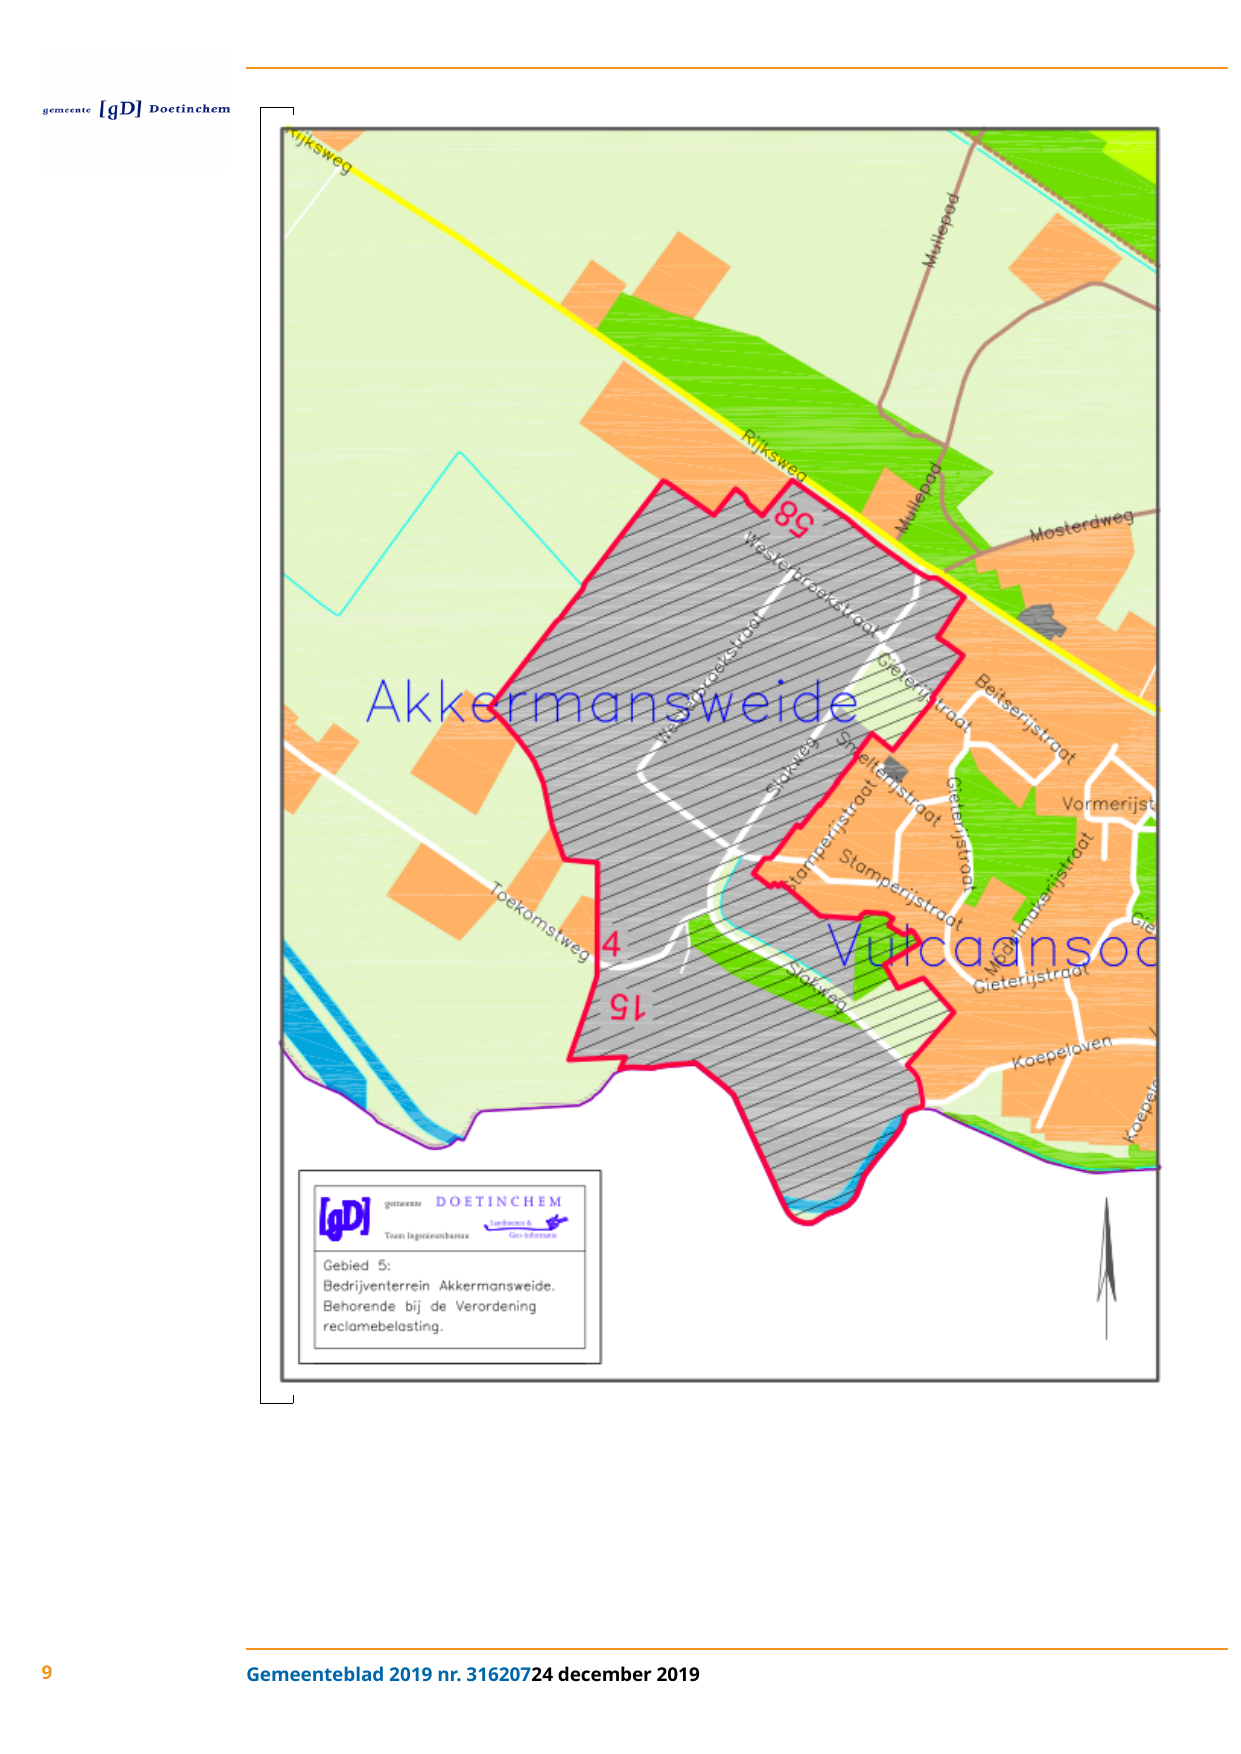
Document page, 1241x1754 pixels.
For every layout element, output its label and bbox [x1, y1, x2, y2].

picture [268, 115, 1173, 1395]
picture [41, 47, 231, 172]
